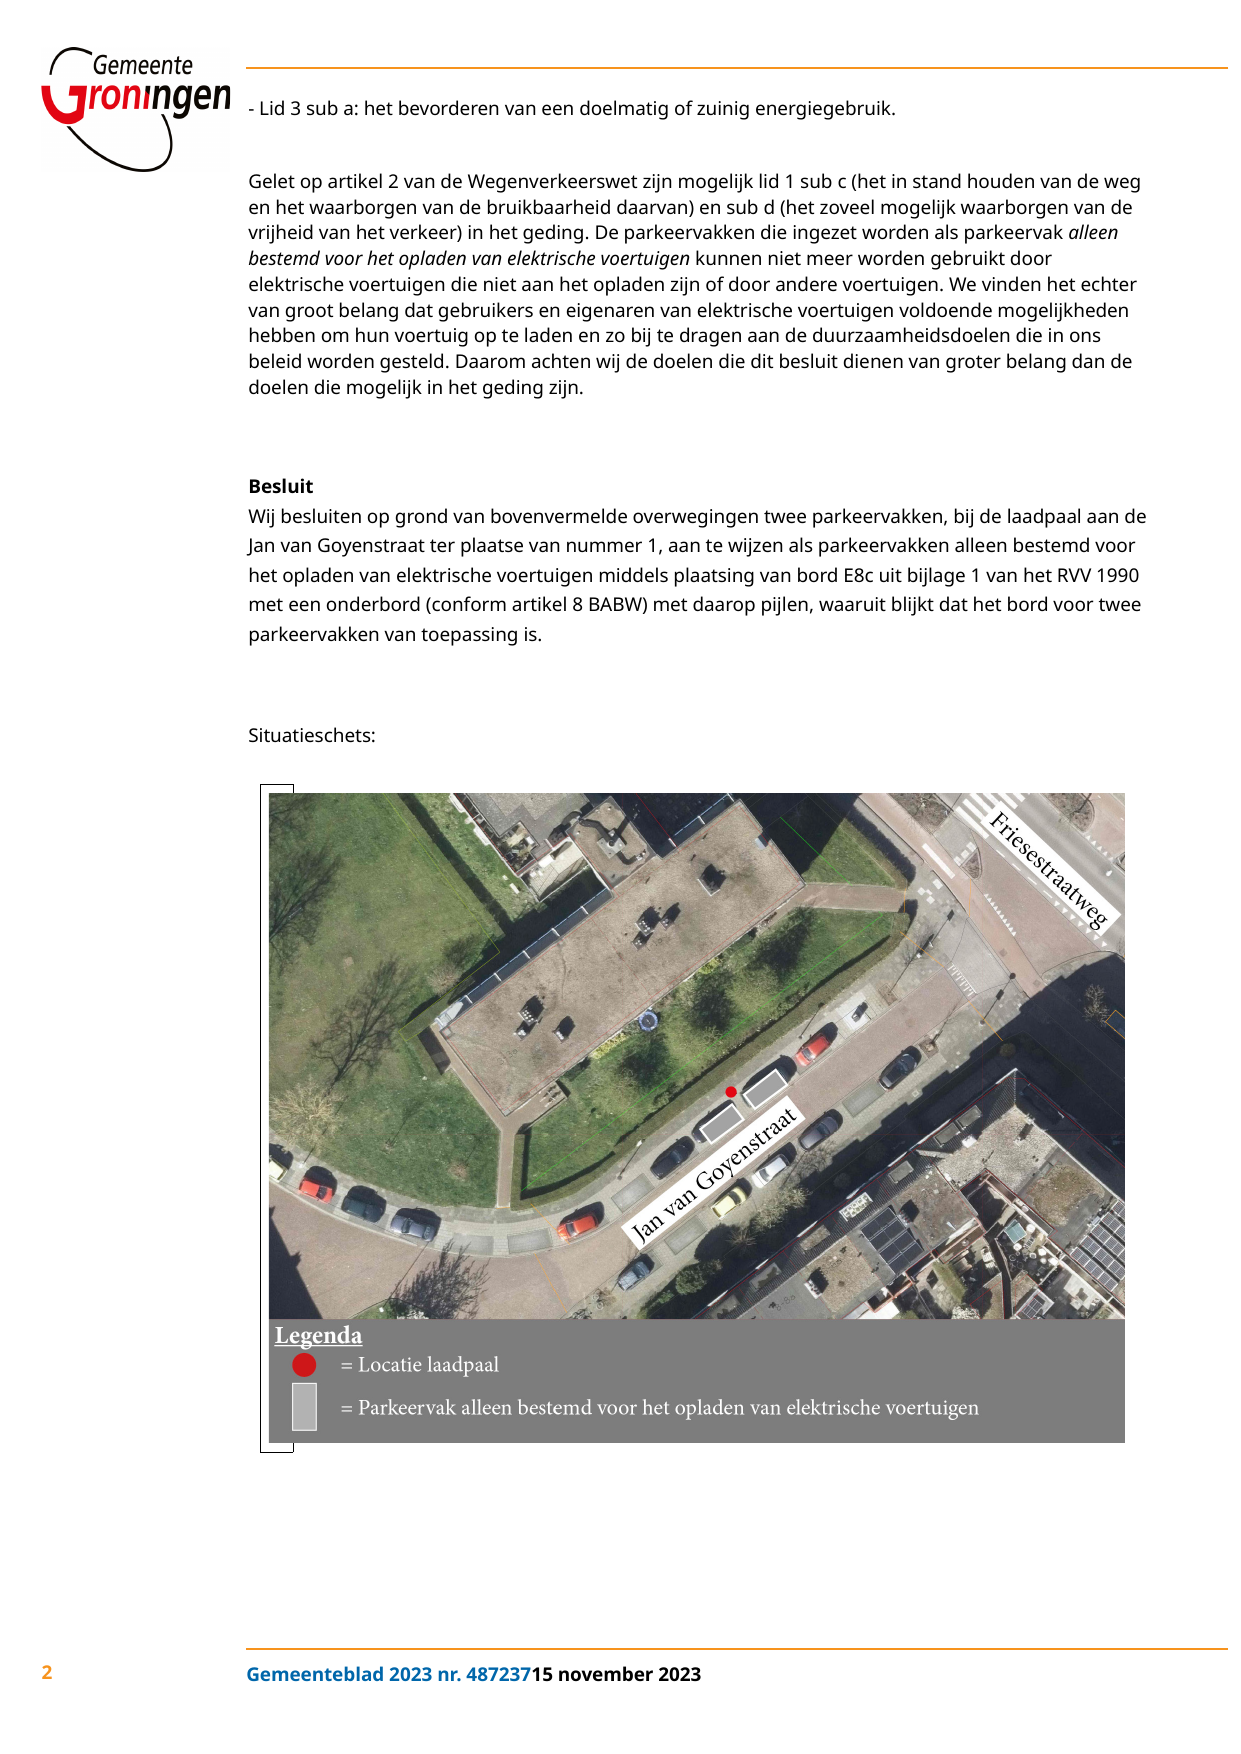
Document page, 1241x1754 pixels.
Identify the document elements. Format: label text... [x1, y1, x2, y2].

text Situatieschets: [248, 722, 1152, 748]
text Gelet op artikel 2 van de Wegenverkeerswet zijn mogelijk lid 1 sub c (het in stand houden van de weg en het waarborgen van de bruikbaarheid daarvan) en sub d (het zoveel mogelijk waarborgen van de vrijheid van het verkeer) in het geding. De parkeervakken die ingezet worden als parkeervak alleen bestemd voor het opladen van elektrische voertuigen kunnen niet meer worden gebruikt door elektrische voertuigen die niet aan het opladen zijn of door andere voertuigen. We vinden het echter van groot belang dat gebruikers en eigenaren van elektrische voertuigen voldoende mogelijkheden hebben om hun voertuig op te laden en zo bij te dragen aan de duurzaamheidsdoelen die in ons beleid worden gesteld. Daarom achten wij de doelen die dit besluit dienen van groter belang dan de doelen die mogelijk in het geding zijn. [248, 168, 1152, 400]
picture [41, 47, 231, 172]
text Besluit [248, 473, 1152, 499]
text Wij besluiten op grond van bovenvermelde overwegingen twee parkeervakken, bij de laadpaal aan de Jan van Goyenstraat ter plaatse van nummer 1, aan te wijzen als parkeervakken alleen bestemd voor het opladen van elektrische voertuigen middels plaatsing van bord E8c uit bijlage 1 van het RVV 1990 met een onderbord (conform artikel 8 BABW) met daarop pijlen, waaruit blijkt dat het bord voor twee parkeervakken van toepassing is. [248, 503, 1152, 647]
text - Lid 3 sub a: het bevorderen van een doelmatig of zuinig energiegebruik. [248, 95, 1152, 121]
picture [268, 793, 1125, 1443]
